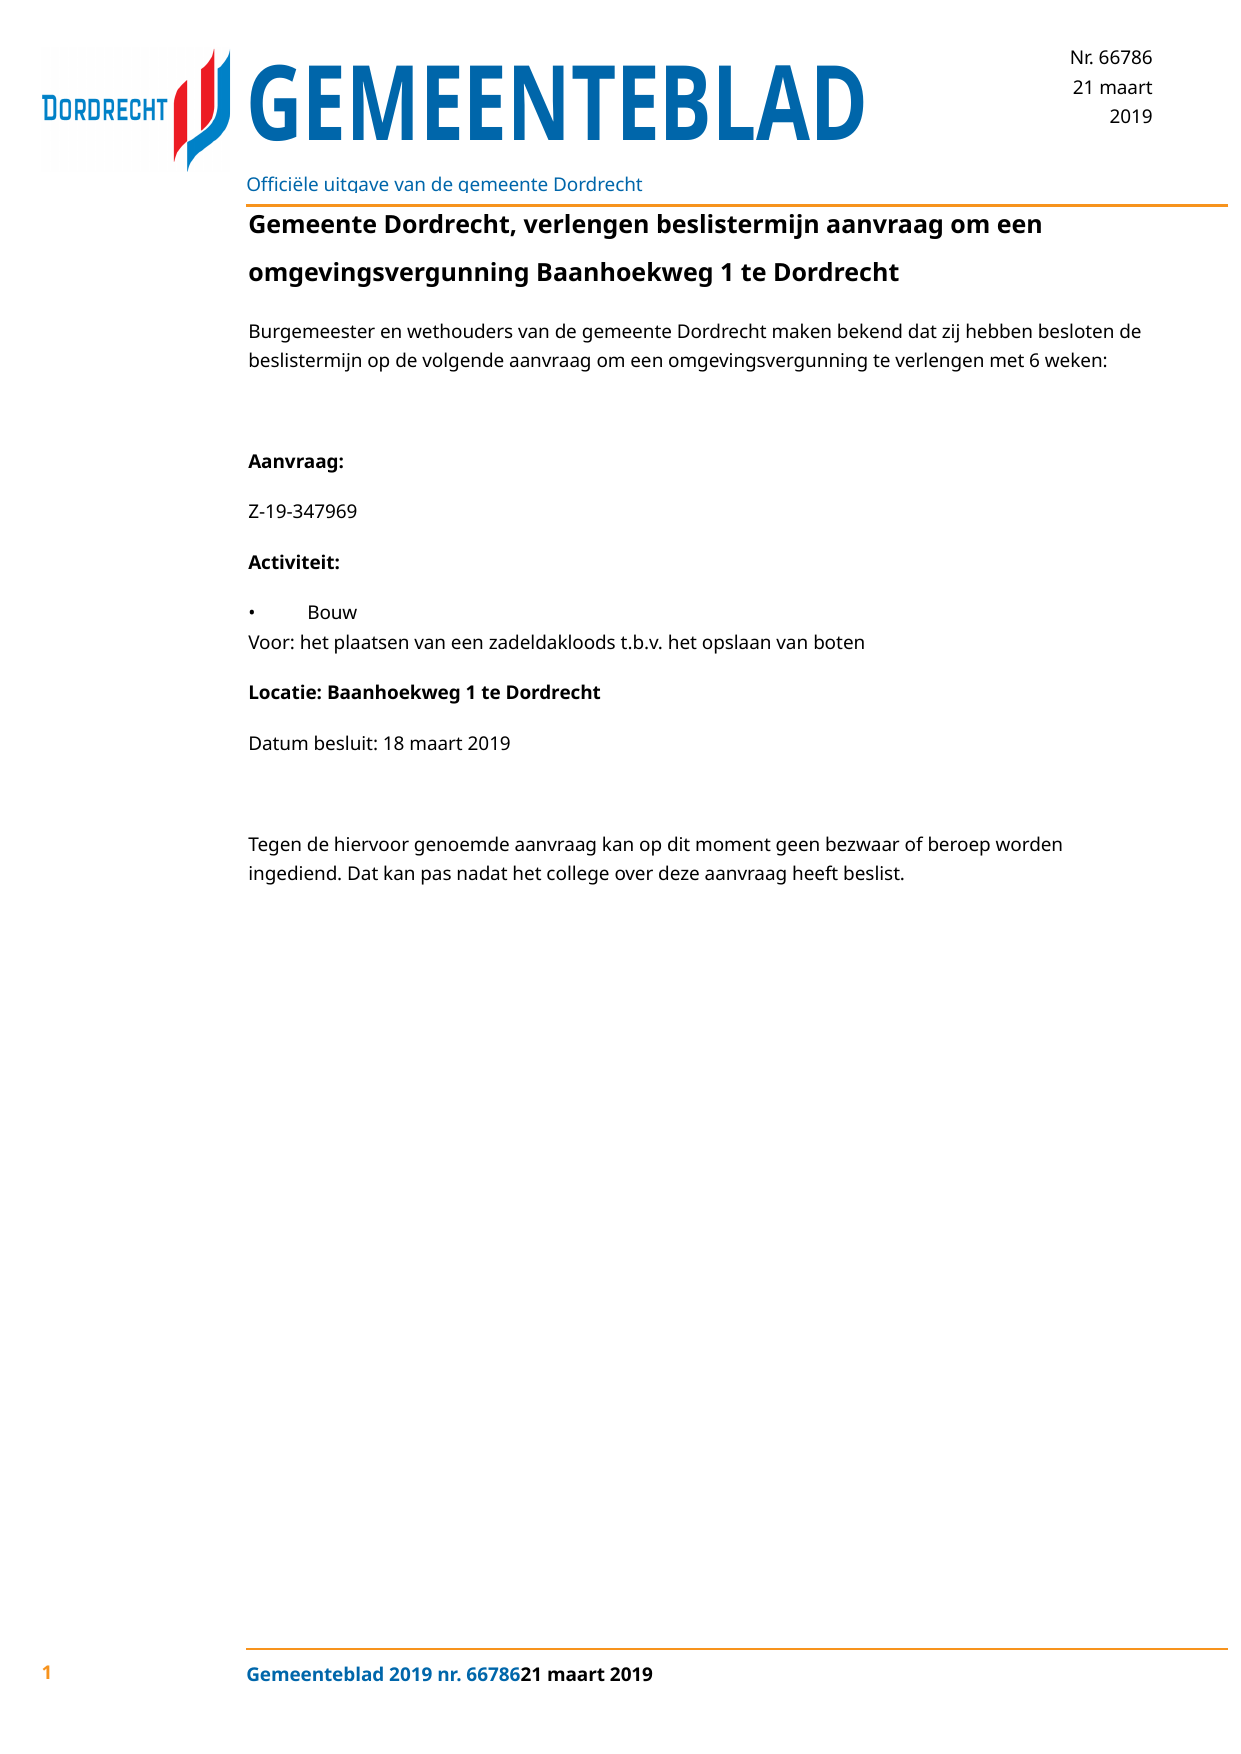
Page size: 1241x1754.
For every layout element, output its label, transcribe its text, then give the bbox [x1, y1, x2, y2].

picture [41, 47, 231, 172]
text Activiteit: [248, 549, 1152, 575]
text Datum besluit: 18 maart 2019 [248, 730, 1152, 756]
text Burgemeester en wethouders van de gemeente Dordrecht maken bekend dat zij hebben besloten de beslistermijn op de volgende aanvraag om een omgevingsvergunning te verlengen met 6 weken: [248, 318, 1152, 373]
text Locatie: Baanhoekweg 1 te Dordrecht [248, 679, 1152, 705]
text Voor: het plaatsen van een zadeldakloods t.b.v. het opslaan van boten [248, 629, 1152, 655]
text Gemeente Dordrecht, verlengen beslistermijn aanvraag om een omgevingsvergunning Baanhoekweg 1 te Dordrecht [248, 207, 1152, 288]
text Tegen de hiervoor genoemde aanvraag kan op dit moment geen bezwaar of beroep worden ingediend. Dat kan pas nadat het college over deze aanvraag heeft beslist. [248, 831, 1152, 886]
text Aanvraag: [248, 448, 1152, 474]
text Z-19-347969 [248, 499, 1152, 524]
list Bouw [248, 599, 1152, 625]
